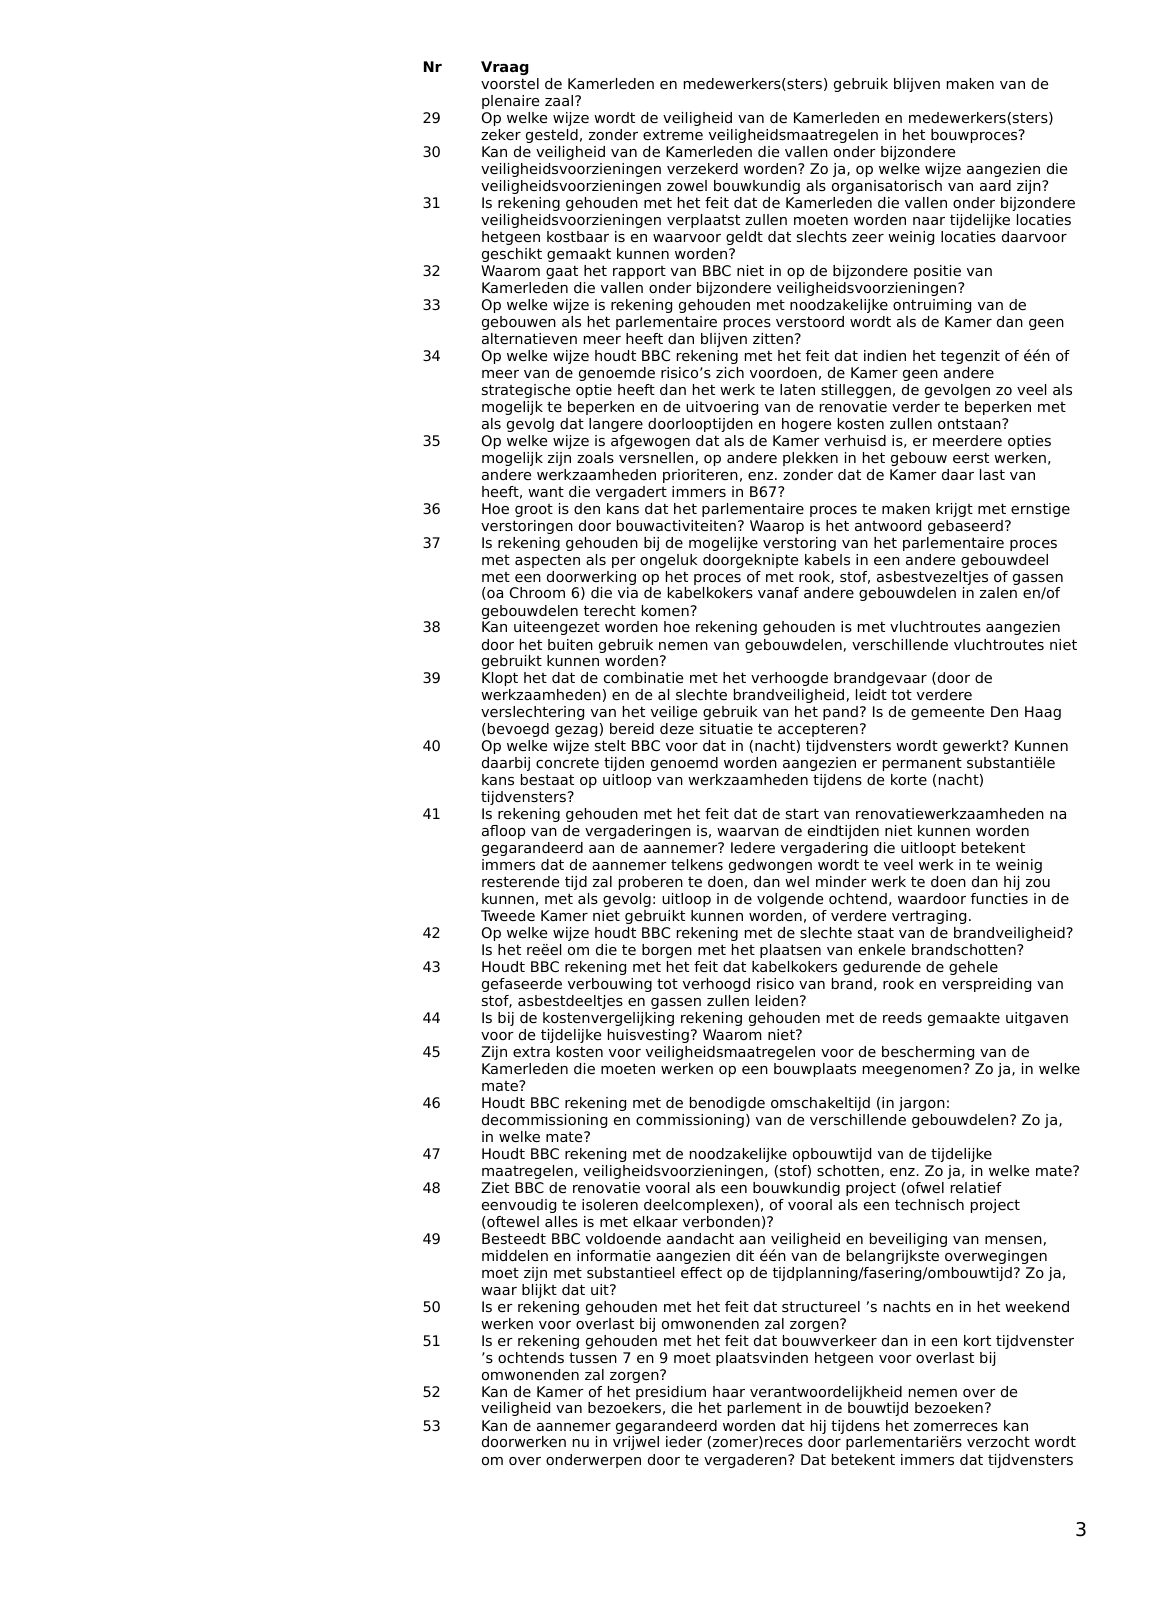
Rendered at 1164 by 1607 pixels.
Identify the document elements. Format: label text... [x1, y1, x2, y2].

table_cell Hoe groot is den kans dat het parlementaire proces te maken krijgt met ernstige verstoringen door bouwactiviteiten? Waarop is het antwoord gebaseerd? [475, 501, 1087, 534]
table_cell Is rekening gehouden bij de mogelijke verstoring van het parlementaire proces met aspecten als per ongeluk doorgeknipte kabels in een andere gebouwdeel met een doorwerking op het proces of met rook, stof, asbestvezeltjes of gassen (oa Chroom 6) die via de kabelkokers vanaf andere gebouwdelen in zalen en/of gebouwdelen terecht komen? [475, 535, 1087, 619]
table_cell 46 [422, 1095, 475, 1146]
table_cell Houdt BBC rekening met de noodzakelijke opbouwtijd van de tijdelijke maatregelen, veiligheidsvoorzieningen, (stof) schotten, enz. Zo ja, in welke mate? [475, 1146, 1087, 1180]
table_cell Kan de aannemer gegarandeerd worden dat hij tijdens het zomerreces kan doorwerken nu in vrijwel ieder (zomer)reces door parlementariërs verzocht wordt om over onderwerpen door te vergaderen? Dat betekent immers dat tijdvensters [475, 1418, 1087, 1468]
table_cell voorstel de Kamerleden en medewerkers(sters) gebruik blijven maken van de plenaire zaal? [475, 76, 1087, 110]
table_cell Op welke wijze is rekening gehouden met noodzakelijke ontruiming van de gebouwen als het parlementaire proces verstoord wordt als de Kamer dan geen alternatieven meer heeft dan blijven zitten? [475, 297, 1087, 348]
table_cell 44 [422, 1010, 475, 1044]
table_cell 32 [422, 263, 475, 297]
table_header Nr [422, 59, 475, 76]
table_cell 43 [422, 959, 475, 1010]
table_cell 42 [422, 925, 475, 959]
table_cell 53 [422, 1418, 475, 1468]
table_cell 38 [422, 619, 475, 670]
table_cell Kan de Kamer of het presidium haar verantwoordelijkheid nemen over de veiligheid van bezoekers, die het parlement in de bouwtijd bezoeken? [475, 1384, 1087, 1417]
table_cell Zijn extra kosten voor veiligheidsmaatregelen voor de bescherming van de Kamerleden die moeten werken op een bouwplaats meegenomen? Zo ja, in welke mate? [475, 1044, 1087, 1095]
table_cell Kan de veiligheid van de Kamerleden die vallen onder bijzondere veiligheidsvoorzieningen verzekerd worden? Zo ja, op welke wijze aangezien die veiligheidsvoorzieningen zowel bouwkundig als organisatorisch van aard zijn? [475, 144, 1087, 195]
table_cell Klopt het dat de combinatie met het verhoogde brandgevaar (door de werkzaamheden) en de al slechte brandveiligheid, leidt tot verdere verslechtering van het veilige gebruik van het pand? Is de gemeente Den Haag (bevoegd gezag) bereid deze situatie te accepteren? [475, 670, 1087, 738]
table_cell 36 [422, 501, 475, 534]
table_cell 45 [422, 1044, 475, 1095]
table_cell Ziet BBC de renovatie vooral als een bouwkundig project (ofwel relatief eenvoudig te isoleren deelcomplexen), of vooral als een technisch project (oftewel alles is met elkaar verbonden)? [475, 1180, 1087, 1231]
table_cell 31 [422, 195, 475, 263]
table_cell 29 [422, 110, 475, 144]
table_cell 47 [422, 1146, 475, 1180]
table_cell 39 [422, 670, 475, 738]
table_header Vraag [475, 59, 1087, 76]
table_cell 37 [422, 535, 475, 619]
table_cell 52 [422, 1384, 475, 1417]
table_cell 51 [422, 1333, 475, 1383]
table_cell 35 [422, 433, 475, 501]
table_cell Waarom gaat het rapport van BBC niet in op de bijzondere positie van Kamerleden die vallen onder bijzondere veiligheidsvoorzieningen? [475, 263, 1087, 297]
table_cell Is rekening gehouden met het feit dat de start van renovatiewerkzaamheden na afloop van de vergaderingen is, waarvan de eindtijden niet kunnen worden gegarandeerd aan de aannemer? Iedere vergadering die uitloopt betekent immers dat de aannemer telkens gedwongen wordt te veel werk in te weinig resterende tijd zal proberen te doen, dan wel minder werk te doen dan hij zou kunnen, met als gevolg: uitloop in de volgende ochtend, waardoor functies in de Tweede Kamer niet gebruikt kunnen worden, of verdere vertraging. [475, 806, 1087, 925]
table_cell Is bij de kostenvergelijking rekening gehouden met de reeds gemaakte uitgaven voor de tijdelijke huisvesting? Waarom niet? [475, 1010, 1087, 1044]
table_cell Houdt BBC rekening met de benodigde omschakeltijd (in jargon: decommissioning en commissioning) van de verschillende gebouwdelen? Zo ja, in welke mate? [475, 1095, 1087, 1146]
table_cell Op welke wijze wordt de veiligheid van de Kamerleden en medewerkers(sters) zeker gesteld, zonder extreme veiligheidsmaatregelen in het bouwproces? [475, 110, 1087, 144]
table_cell Is rekening gehouden met het feit dat de Kamerleden die vallen onder bijzondere veiligheidsvoorzieningen verplaatst zullen moeten worden naar tijdelijke locaties hetgeen kostbaar is en waarvoor geldt dat slechts zeer weinig locaties daarvoor geschikt gemaakt kunnen worden? [475, 195, 1087, 263]
table_cell Op welke wijze houdt BBC rekening met het feit dat indien het tegenzit of één of meer van de genoemde risico’s zich voordoen, de Kamer geen andere strategische optie heeft dan het werk te laten stilleggen, de gevolgen zo veel als mogelijk te beperken en de uitvoering van de renovatie verder te beperken met als gevolg dat langere doorlooptijden en hogere kosten zullen ontstaan? [475, 348, 1087, 433]
table_cell 49 [422, 1231, 475, 1298]
table_cell 50 [422, 1299, 475, 1332]
table_cell Is er rekening gehouden met het feit dat structureel ’s nachts en in het weekend werken voor overlast bij omwonenden zal zorgen? [475, 1299, 1087, 1332]
table_cell 30 [422, 144, 475, 195]
table_cell 41 [422, 806, 475, 925]
table_cell 40 [422, 738, 475, 806]
table_cell Besteedt BBC voldoende aandacht aan veiligheid en beveiliging van mensen, middelen en informatie aangezien dit één van de belangrijkste overwegingen moet zijn met substantieel effect op de tijdplanning/fasering/ombouwtijd? Zo ja, waar blijkt dat uit? [475, 1231, 1087, 1298]
table_cell Op welke wijze stelt BBC voor dat in (nacht) tijdvensters wordt gewerkt? Kunnen daarbij concrete tijden genoemd worden aangezien er permanent substantiële kans bestaat op uitloop van werkzaamheden tijdens de korte (nacht) tijdvensters? [475, 738, 1087, 806]
table_cell Op welke wijze is afgewogen dat als de Kamer verhuisd is, er meerdere opties mogelijk zijn zoals versnellen, op andere plekken in het gebouw eerst werken, andere werkzaamheden prioriteren, enz. zonder dat de Kamer daar last van heeft, want die vergadert immers in B67? [475, 433, 1087, 501]
table_cell Houdt BBC rekening met het feit dat kabelkokers gedurende de gehele gefaseerde verbouwing tot verhoogd risico van brand, rook en verspreiding van stof, asbestdeeltjes en gassen zullen leiden? [475, 959, 1087, 1010]
table_cell Op welke wijze houdt BBC rekening met de slechte staat van de brandveiligheid? Is het reëel om die te borgen met het plaatsen van enkele brandschotten? [475, 925, 1087, 959]
table_cell 33 [422, 297, 475, 348]
table_cell 34 [422, 348, 475, 433]
table_cell Kan uiteengezet worden hoe rekening gehouden is met vluchtroutes aangezien door het buiten gebruik nemen van gebouwdelen, verschillende vluchtroutes niet gebruikt kunnen worden? [475, 619, 1087, 670]
table_cell [422, 76, 475, 110]
table_cell 48 [422, 1180, 475, 1231]
table_cell Is er rekening gehouden met het feit dat bouwverkeer dan in een kort tijdvenster ’s ochtends tussen 7 en 9 moet plaatsvinden hetgeen voor overlast bij omwonenden zal zorgen? [475, 1333, 1087, 1383]
